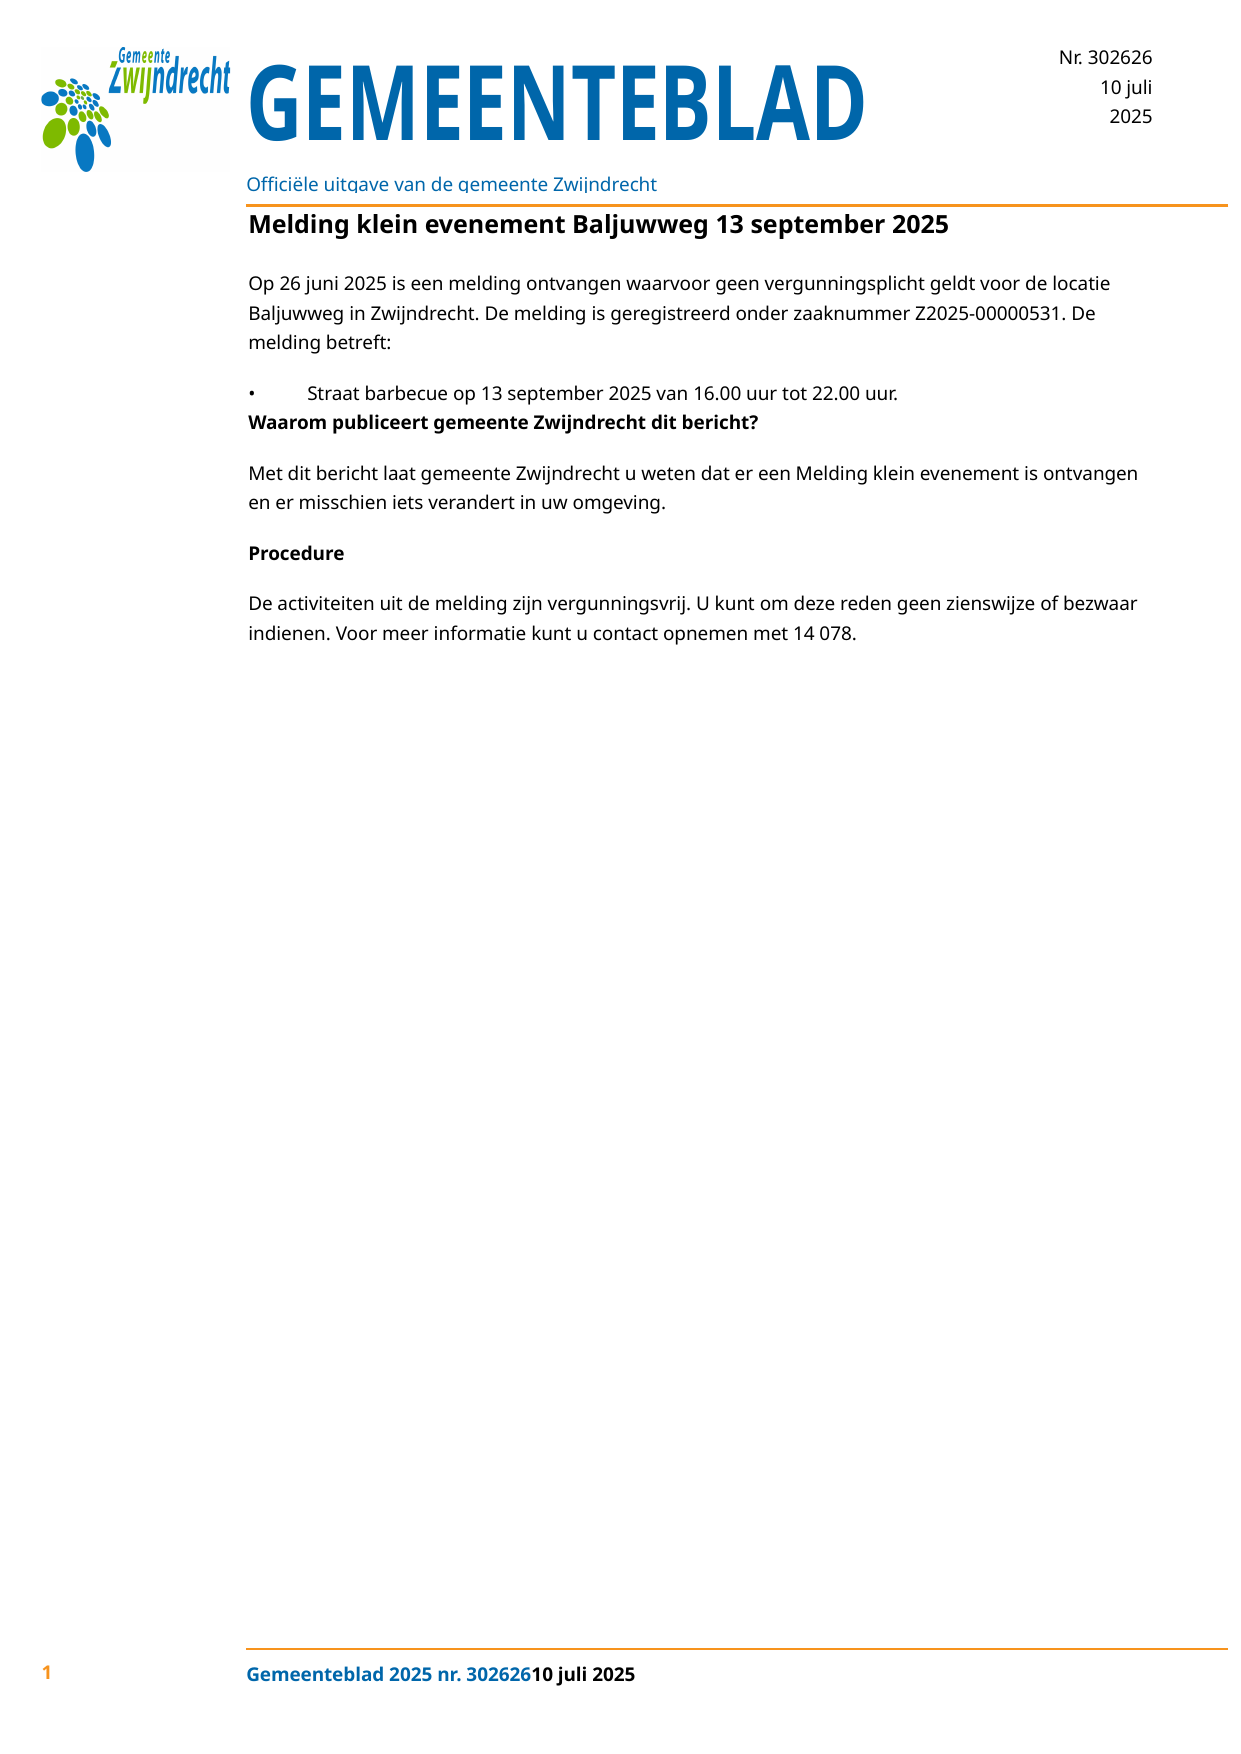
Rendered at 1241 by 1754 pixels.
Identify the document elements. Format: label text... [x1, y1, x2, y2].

text Melding klein evenement Baljuwweg 13 september 2025 [248, 207, 1152, 241]
text Met dit bericht laat gemeente Zwijndrecht u weten dat er een Melding klein evenement is ontvangen en er misschien iets verandert in uw omgeving. [248, 460, 1152, 515]
picture [41, 47, 231, 172]
text Op 26 juni 2025 is een melding ontvangen waarvoor geen vergunningsplicht geldt voor de locatie Baljuwweg in Zwijndrecht. De melding is geregistreerd onder zaaknummer Z2025-00000531. De melding betreft: [248, 270, 1152, 355]
list Straat barbecue op 13 september 2025 van 16.00 uur tot 22.00 uur. [248, 380, 1152, 406]
text De activiteiten uit de melding zijn vergunningsvrij. U kunt om deze reden geen zienswijze of bezwaar indienen. Voor meer informatie kunt u contact opnemen met 14 078. [248, 590, 1152, 646]
text Waarom publiceert gemeente Zwijndrecht dit bericht? [248, 409, 1152, 435]
text Procedure [248, 540, 1152, 566]
